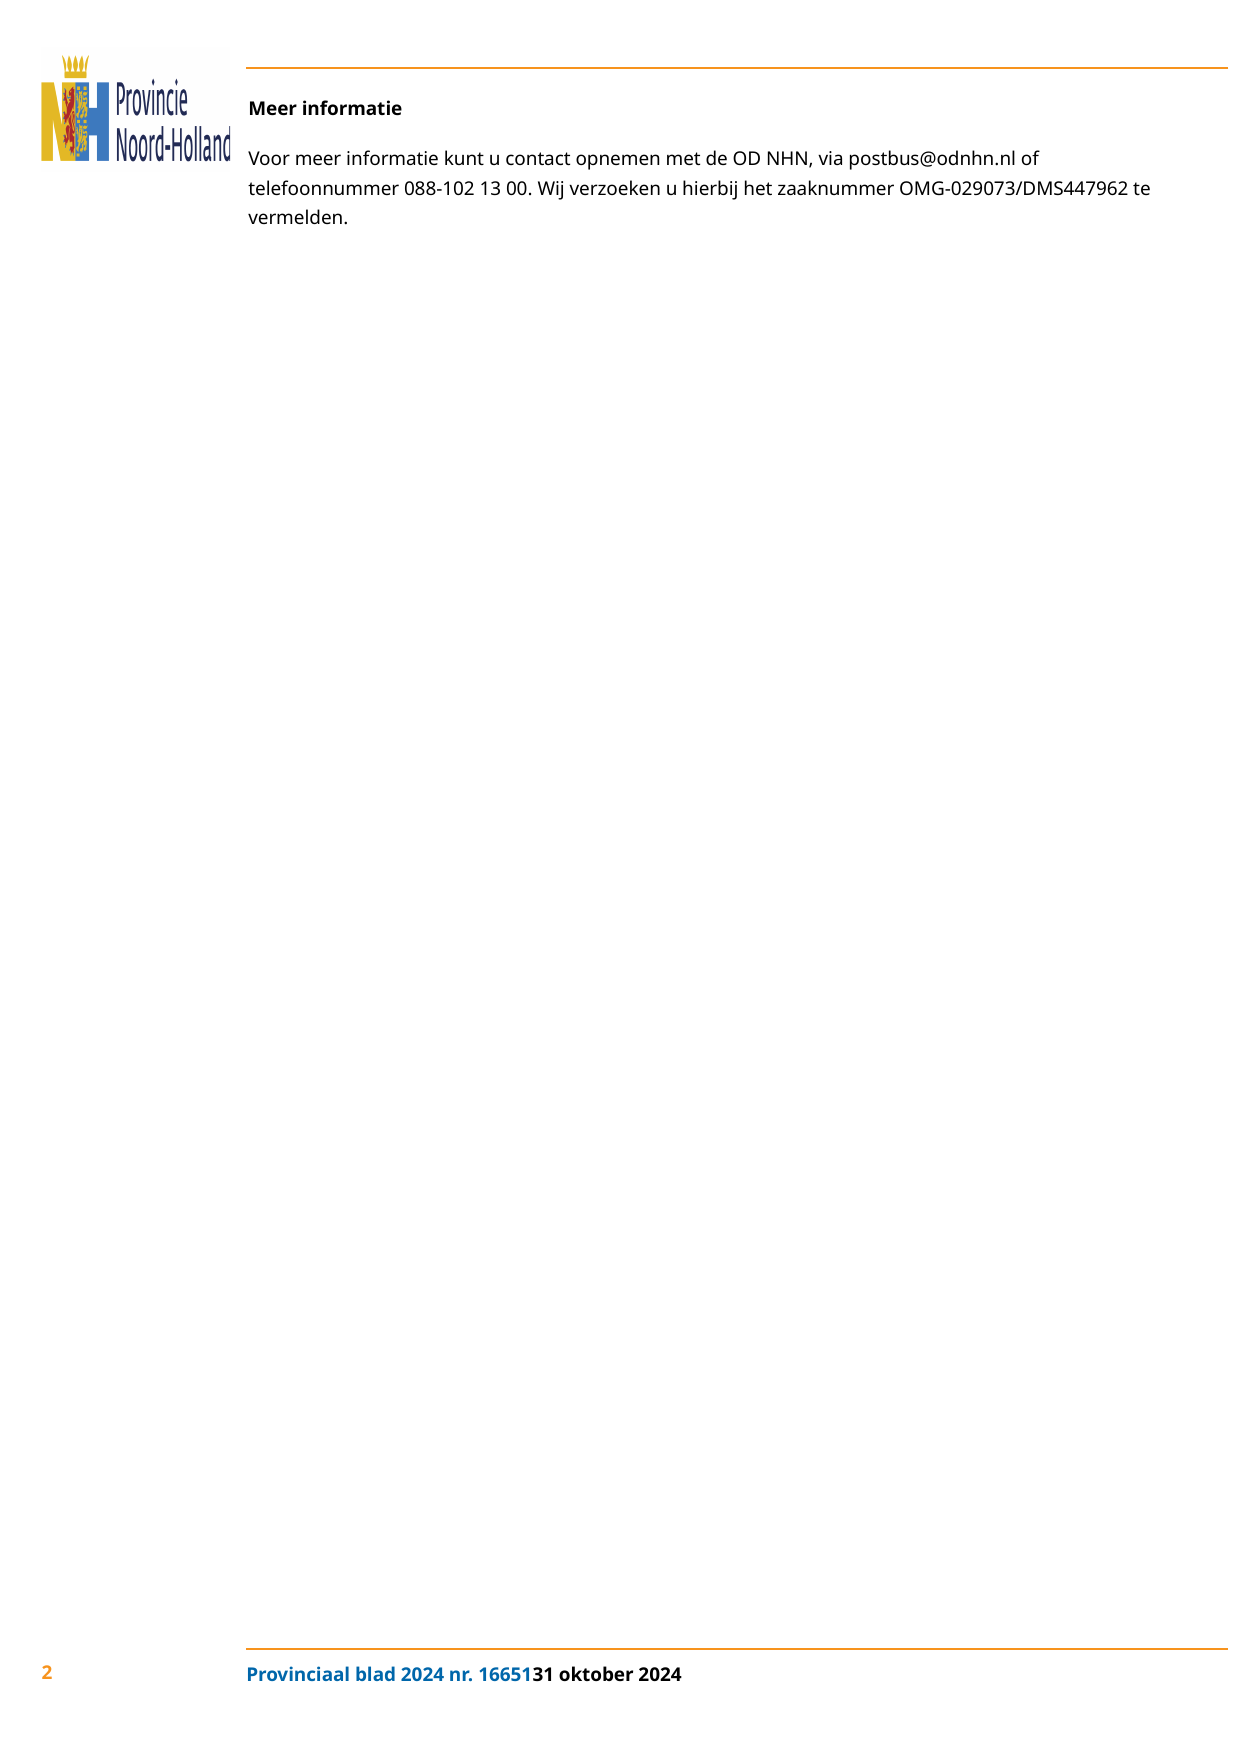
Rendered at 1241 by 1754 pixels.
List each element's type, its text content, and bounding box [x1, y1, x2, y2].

text Voor meer informatie kunt u contact opnemen met de OD NHN, via postbus@odnhn.nl of telefoonnummer 088-102 13 00. Wij verzoeken u hierbij het zaaknummer OMG-029073/DMS447962 te vermelden. [248, 145, 1152, 230]
picture [41, 47, 231, 172]
text Meer informatie [248, 95, 1152, 121]
